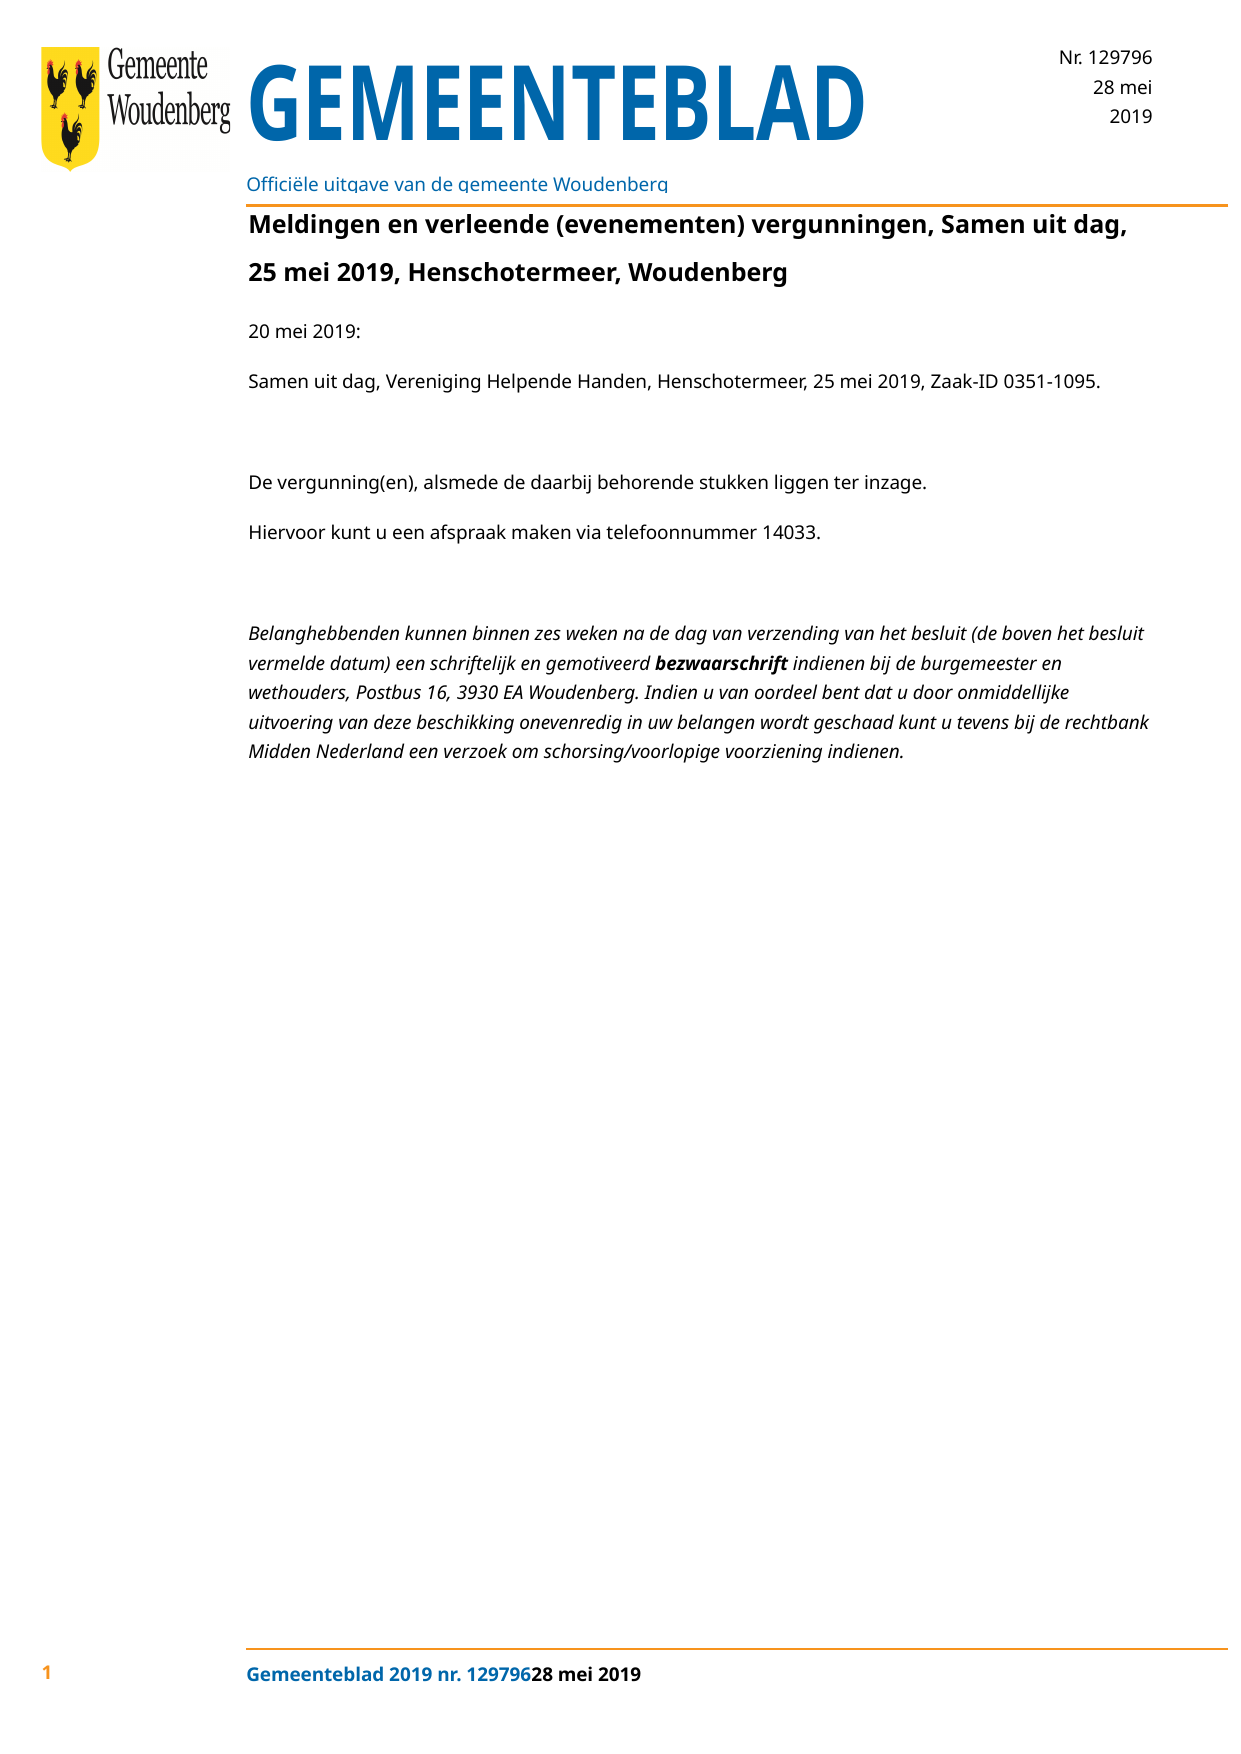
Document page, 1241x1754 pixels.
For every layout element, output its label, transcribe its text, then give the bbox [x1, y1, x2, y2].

text De vergunning(en), alsmede de daarbij behorende stukken liggen ter inzage. [248, 469, 1152, 495]
text 20 mei 2019: [248, 318, 1152, 344]
text Hiervoor kunt u een afspraak maken via telefoonnummer 14033. [248, 519, 1152, 545]
text Samen uit dag, Vereniging Helpende Handen, Henschotermeer, 25 mei 2019, Zaak-ID 0351-1095. [248, 368, 1152, 394]
text Meldingen en verleende (evenementen) vergunningen, Samen uit dag, 25 mei 2019, Henschotermeer, Woudenberg [248, 207, 1152, 288]
picture [41, 47, 231, 172]
text Belanghebbenden kunnen binnen zes weken na de dag van verzending van het besluit (de boven het besluit vermelde datum) een schriftelijk en gemotiveerd bezwaarschrift indienen bij de burgemeester en wethouders, Postbus 16, 3930 EA Woudenberg. Indien u van oordeel bent dat u door onmiddellijke uitvoering van deze beschikking onevenredig in uw belangen wordt geschaad kunt u tevens bij de rechtbank Midden Nederland een verzoek om schorsing/voorlopige voorziening indienen. [248, 620, 1152, 764]
